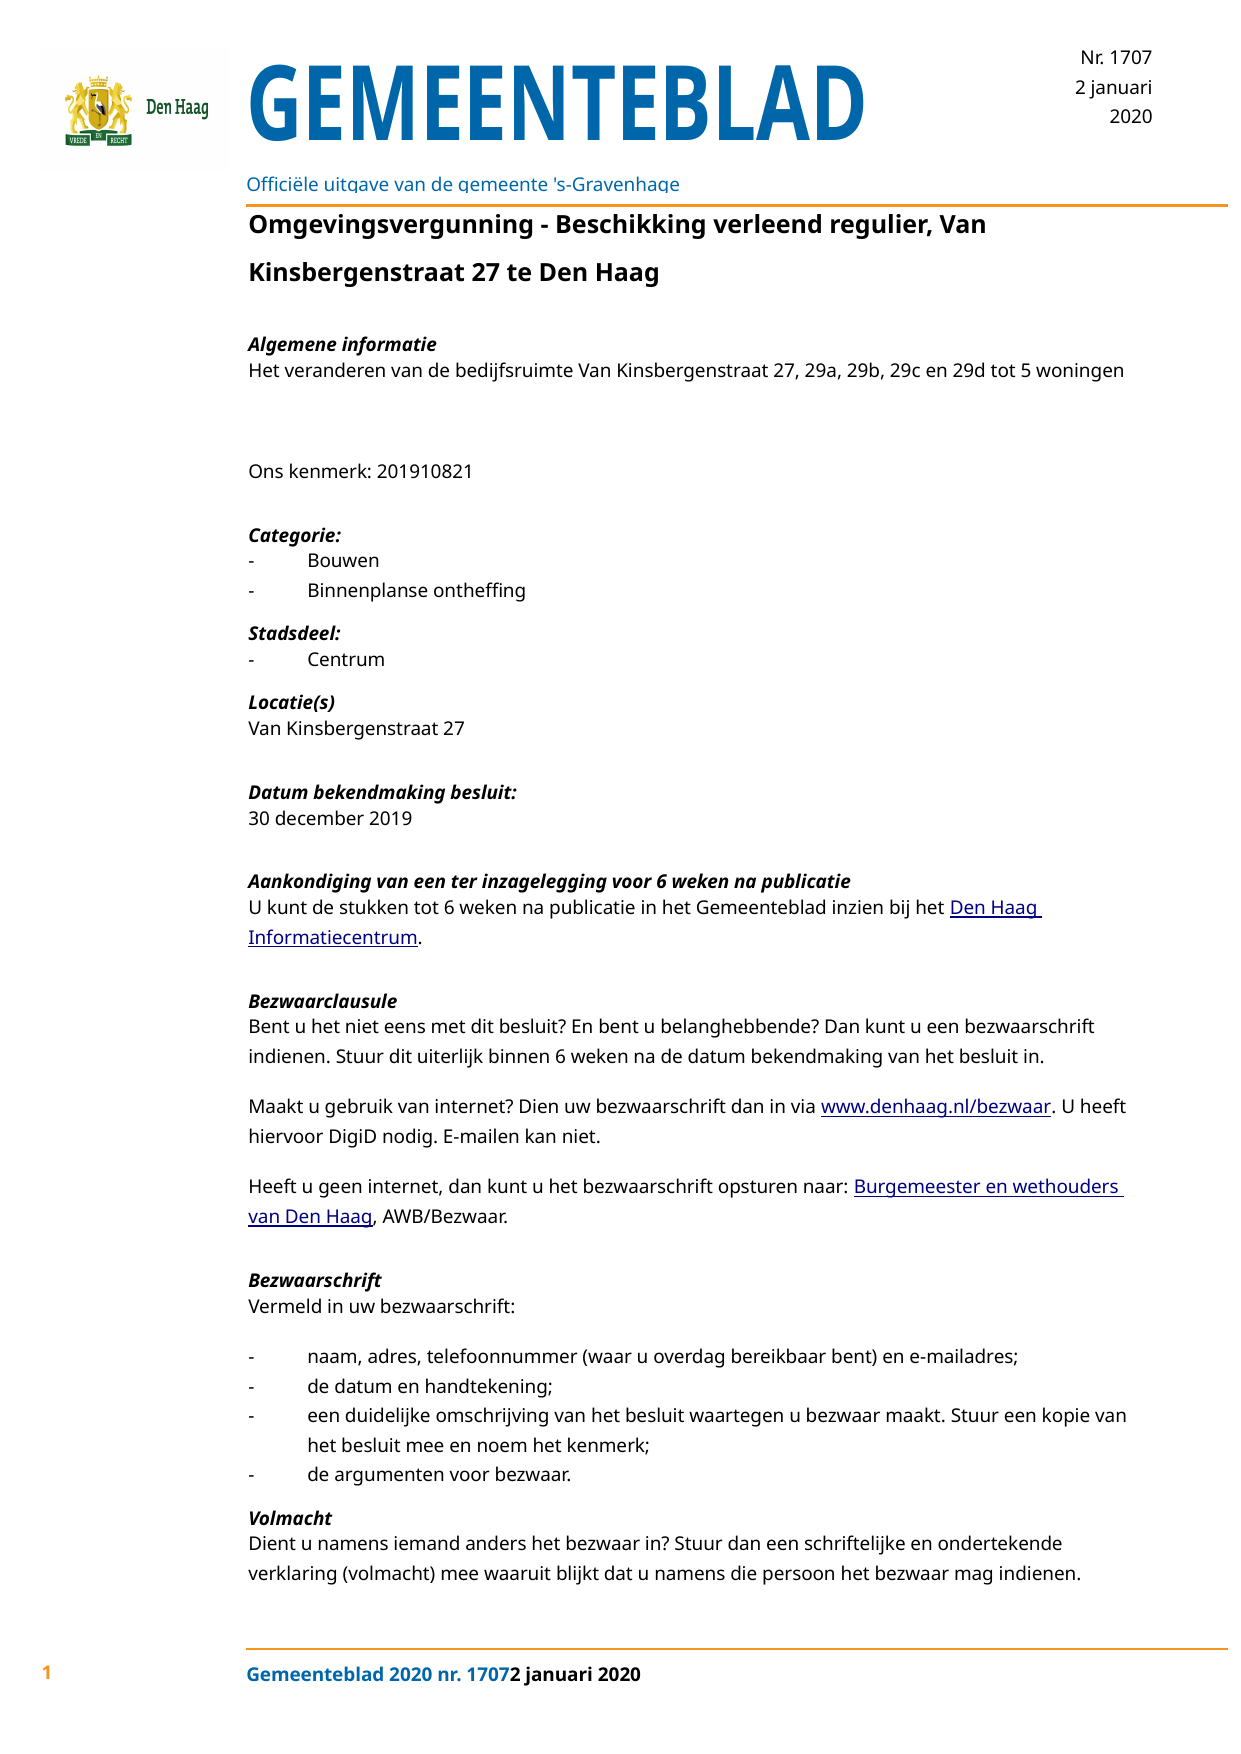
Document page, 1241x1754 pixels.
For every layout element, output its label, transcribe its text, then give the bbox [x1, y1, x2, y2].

text Heeft u geen internet, dan kunt u het bezwaarschrift opsturen naar: Burgemeester en wethouders van Den Haag, AWB/Bezwaar. [248, 1174, 1152, 1229]
text Maakt u gebruik van internet? Dien uw bezwaarschrift dan in via www.denhaag.nl/bezwaar. U heeft hiervoor DigiD nodig. E-mailen kan niet. [248, 1094, 1152, 1149]
list Binnenplanse ontheffing [248, 577, 1152, 603]
text Stadsdeel: [248, 620, 1152, 646]
text Volmacht [248, 1505, 1152, 1531]
text Datum bekendmaking besluit: [248, 779, 1152, 805]
text Het veranderen van de bedijfsruimte Van Kinsbergenstraat 27, 29a, 29b, 29c en 29d tot 5 woningen [248, 357, 1152, 383]
picture [41, 47, 231, 172]
text Locatie(s) [248, 689, 1152, 715]
text Omgevingsvergunning - Beschikking verleend regulier, Van Kinsbergenstraat 27 te Den Haag [248, 207, 1152, 288]
text Categorie: [248, 522, 1152, 548]
text Vermeld in uw bezwaarschrift: [248, 1293, 1152, 1319]
text Algemene informatie [248, 331, 1152, 357]
text Bezwaarclausule [248, 988, 1152, 1014]
list de argumenten voor bezwaar. [248, 1462, 1152, 1487]
text Aankondiging van een ter inzagelegging voor 6 weken na publicatie [248, 869, 1152, 894]
text Bezwaarschrift [248, 1267, 1152, 1293]
text Bent u het niet eens met dit besluit? En bent u belanghebbende? Dan kunt u een bezwaarschrift indienen. Stuur dit uiterlijk binnen 6 weken na de datum bekendmaking van het besluit in. [248, 1014, 1152, 1069]
text U kunt de stukken tot 6 weken na publicatie in het Gemeenteblad inzien bij het Den Haag Informatiecentrum. [248, 894, 1152, 950]
list Centrum [248, 646, 1152, 672]
text 30 december 2019 [248, 805, 1152, 830]
list de datum en handtekening; [248, 1373, 1152, 1399]
text Dient u namens iemand anders het bezwaar in? Stuur dan een schriftelijke en ondertekende verklaring (volmacht) mee waaruit blijkt dat u namens die persoon het bezwaar mag indienen. [248, 1531, 1152, 1586]
list Bouwen [248, 548, 1152, 573]
text Van Kinsbergenstraat 27 [248, 715, 1152, 741]
list naam, adres, telefoonnummer (waar u overdag bereikbaar bent) en e-mailadres; [248, 1343, 1152, 1369]
list een duidelijke omschrijving van het besluit waartegen u bezwaar maakt. Stuur een kopie van het besluit mee en noem het kenmerk; [248, 1402, 1152, 1458]
text Ons kenmerk: 201910821 [248, 458, 1152, 484]
